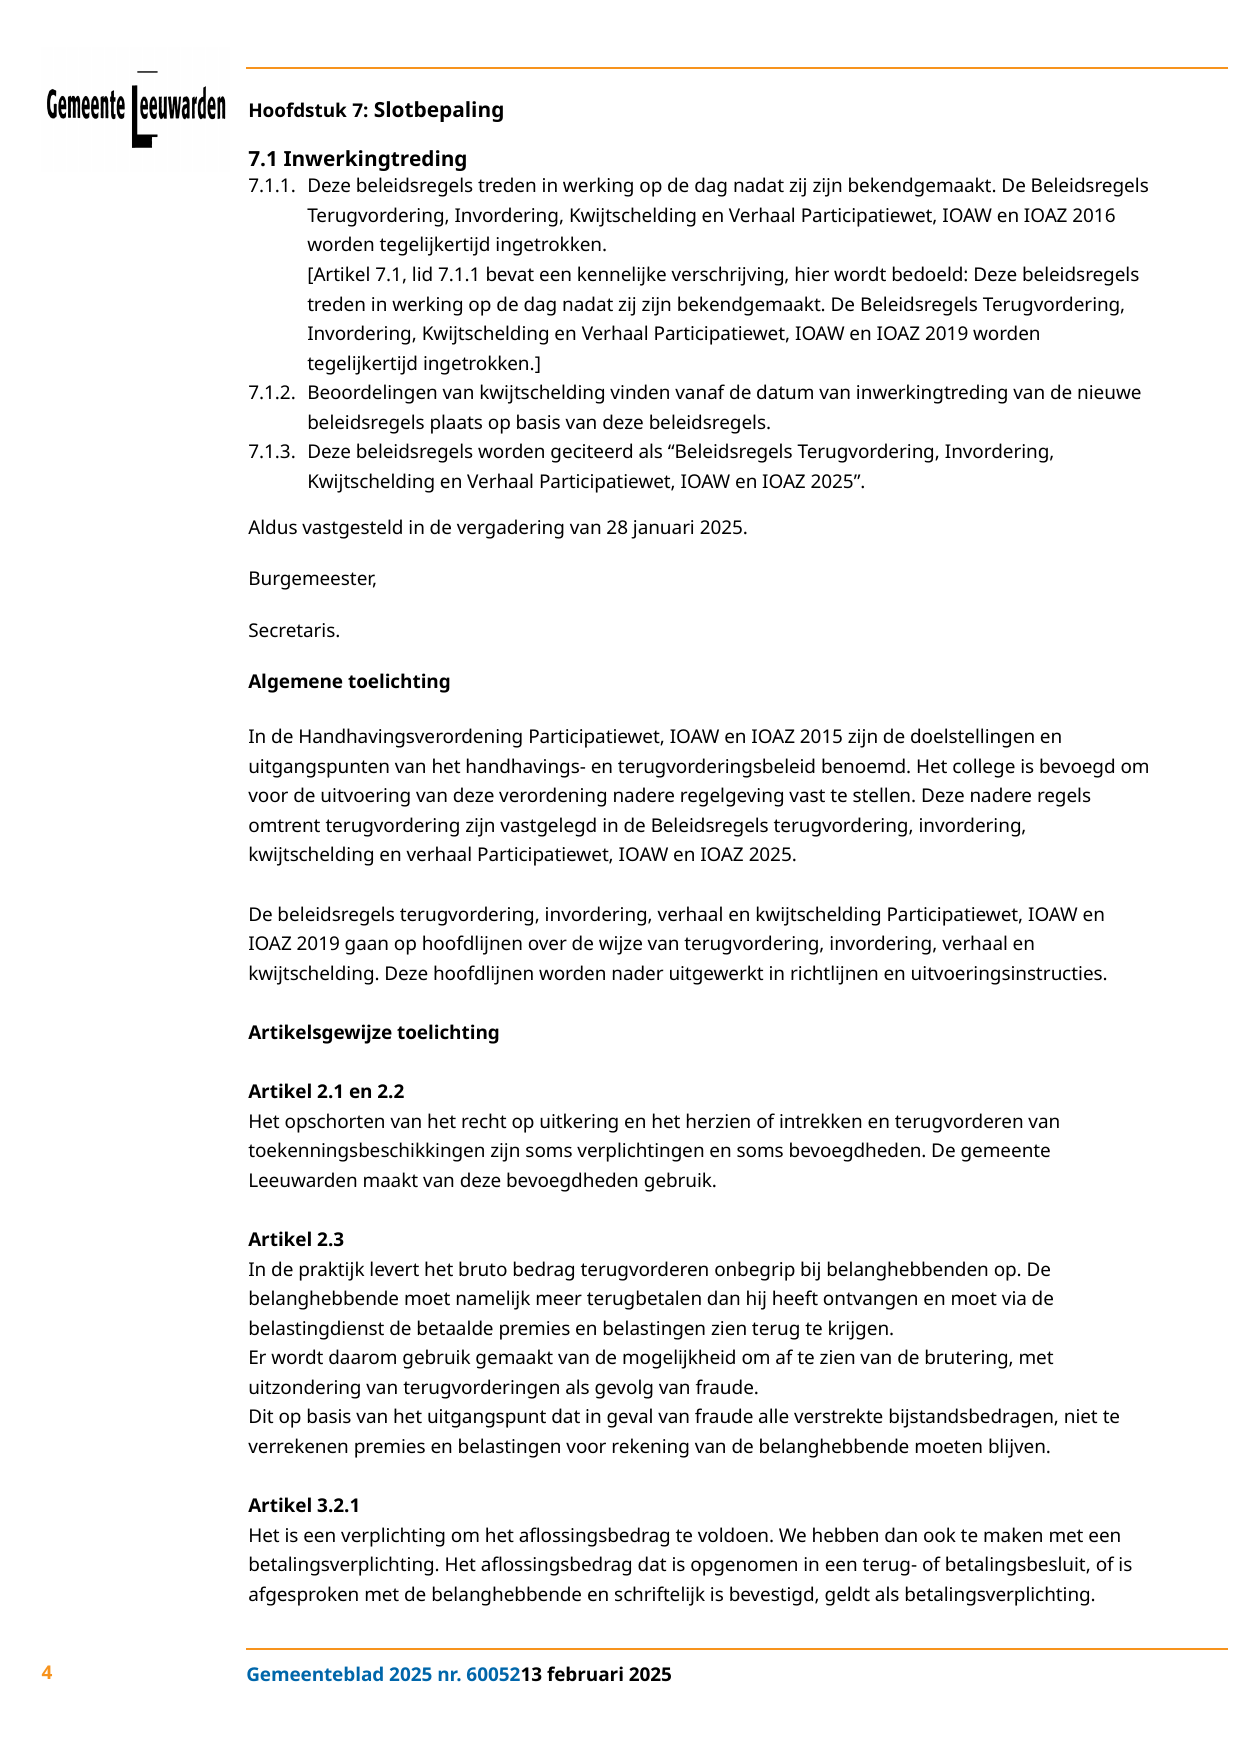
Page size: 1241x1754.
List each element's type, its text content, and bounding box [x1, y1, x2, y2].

text Burgemeester, [248, 565, 1152, 591]
list Deze beleidsregels treden in werking op de dag nadat zij zijn bekendgemaakt. De Beleidsregels Terugvordering, Invordering, Kwijtschelding en Verhaal Participatiewet, IOAW en IOAZ 2016 worden tegelijkertijd ingetrokken. [248, 172, 1152, 257]
picture [41, 47, 231, 172]
text De beleidsregels terugvordering, invordering, verhaal en kwijtschelding Participatiewet, IOAW en IOAZ 2019 gaan op hoofdlijnen over de wijze van terugvordering, invordering, verhaal en kwijtschelding. Deze hoofdlijnen worden nader uitgewerkt in richtlijnen en uitvoeringsinstructies. [248, 901, 1152, 986]
text Hoofdstuk 7: Slotbepaling [248, 95, 1152, 123]
text Dit op basis van het uitgangspunt dat in geval van fraude alle verstrekte bijstandsbedragen, niet te verrekenen premies en belastingen voor rekening van de belanghebbende moeten blijven. [248, 1404, 1152, 1459]
text Artikelsgewijze toelichting [248, 1019, 1152, 1045]
text Artikel 2.3 [248, 1226, 1152, 1252]
list Deze beleidsregels worden geciteerd als “Beleidsregels Terugvordering, Invordering, Kwijtschelding en Verhaal Participatiewet, IOAW en IOAZ 2025”. [248, 439, 1152, 494]
text In de praktijk levert het bruto bedrag terugvorderen onbegrip bij belanghebbenden op. De belanghebbende moet namelijk meer terugbetalen dan hij heeft ontvangen en moet via de belastingdienst de betaalde premies en belastingen zien terug te krijgen. [248, 1256, 1152, 1341]
text Artikel 2.1 en 2.2 [248, 1078, 1152, 1104]
list Beoordelingen van kwijtschelding vinden vanaf de datum van inwerkingtreding van de nieuwe beleidsregels plaats op basis van deze beleidsregels. [248, 379, 1152, 435]
list [Artikel 7.1, lid 7.1.1 bevat een kennelijke verschrijving, hier wordt bedoeld: Deze beleidsregels treden in werking op de dag nadat zij zijn bekendgemaakt. De Beleidsregels Terugvordering, Invordering, Kwijtschelding en Verhaal Participatiewet, IOAW en IOAZ 2019 worden tegelijkertijd ingetrokken.] [248, 261, 1152, 376]
text Er wordt daarom gebruik gemaakt van de mogelijkheid om af te zien van de brutering, met uitzondering van terugvorderingen als gevolg van fraude. [248, 1344, 1152, 1400]
text In de Handhavingsverordening Participatiewet, IOAW en IOAZ 2015 zijn de doelstellingen en uitgangspunten van het handhavings- en terugvorderingsbeleid benoemd. Het college is bevoegd om voor de uitvoering van deze verordening nadere regelgeving vast te stellen. Deze nadere regels omtrent terugvordering zijn vastgelegd in de Beleidsregels terugvordering, invordering, kwijtschelding en verhaal Participatiewet, IOAW en IOAZ 2025. [248, 723, 1152, 867]
text Secretaris. [248, 617, 1152, 643]
text 7.1 Inwerkingtreding [248, 144, 1152, 172]
text Het is een verplichting om het aflossingsbedrag te voldoen. We hebben dan ook te maken met een betalingsverplichting. Het aflossingsbedrag dat is opgenomen in een terug- of betalingsbesluit, of is afgesproken met de belanghebbende en schriftelijk is bevestigd, geldt als betalingsverplichting. [248, 1522, 1152, 1607]
text Aldus vastgesteld in de vergadering van 28 januari 2025. [248, 514, 1152, 540]
text Het opschorten van het recht op uitkering en het herzien of intrekken en terugvorderen van toekenningsbeschikkingen zijn soms verplichtingen en soms bevoegdheden. De gemeente Leeuwarden maakt van deze bevoegdheden gebruik. [248, 1108, 1152, 1193]
text Algemene toelichting [248, 668, 1152, 694]
text Artikel 3.2.1 [248, 1492, 1152, 1518]
